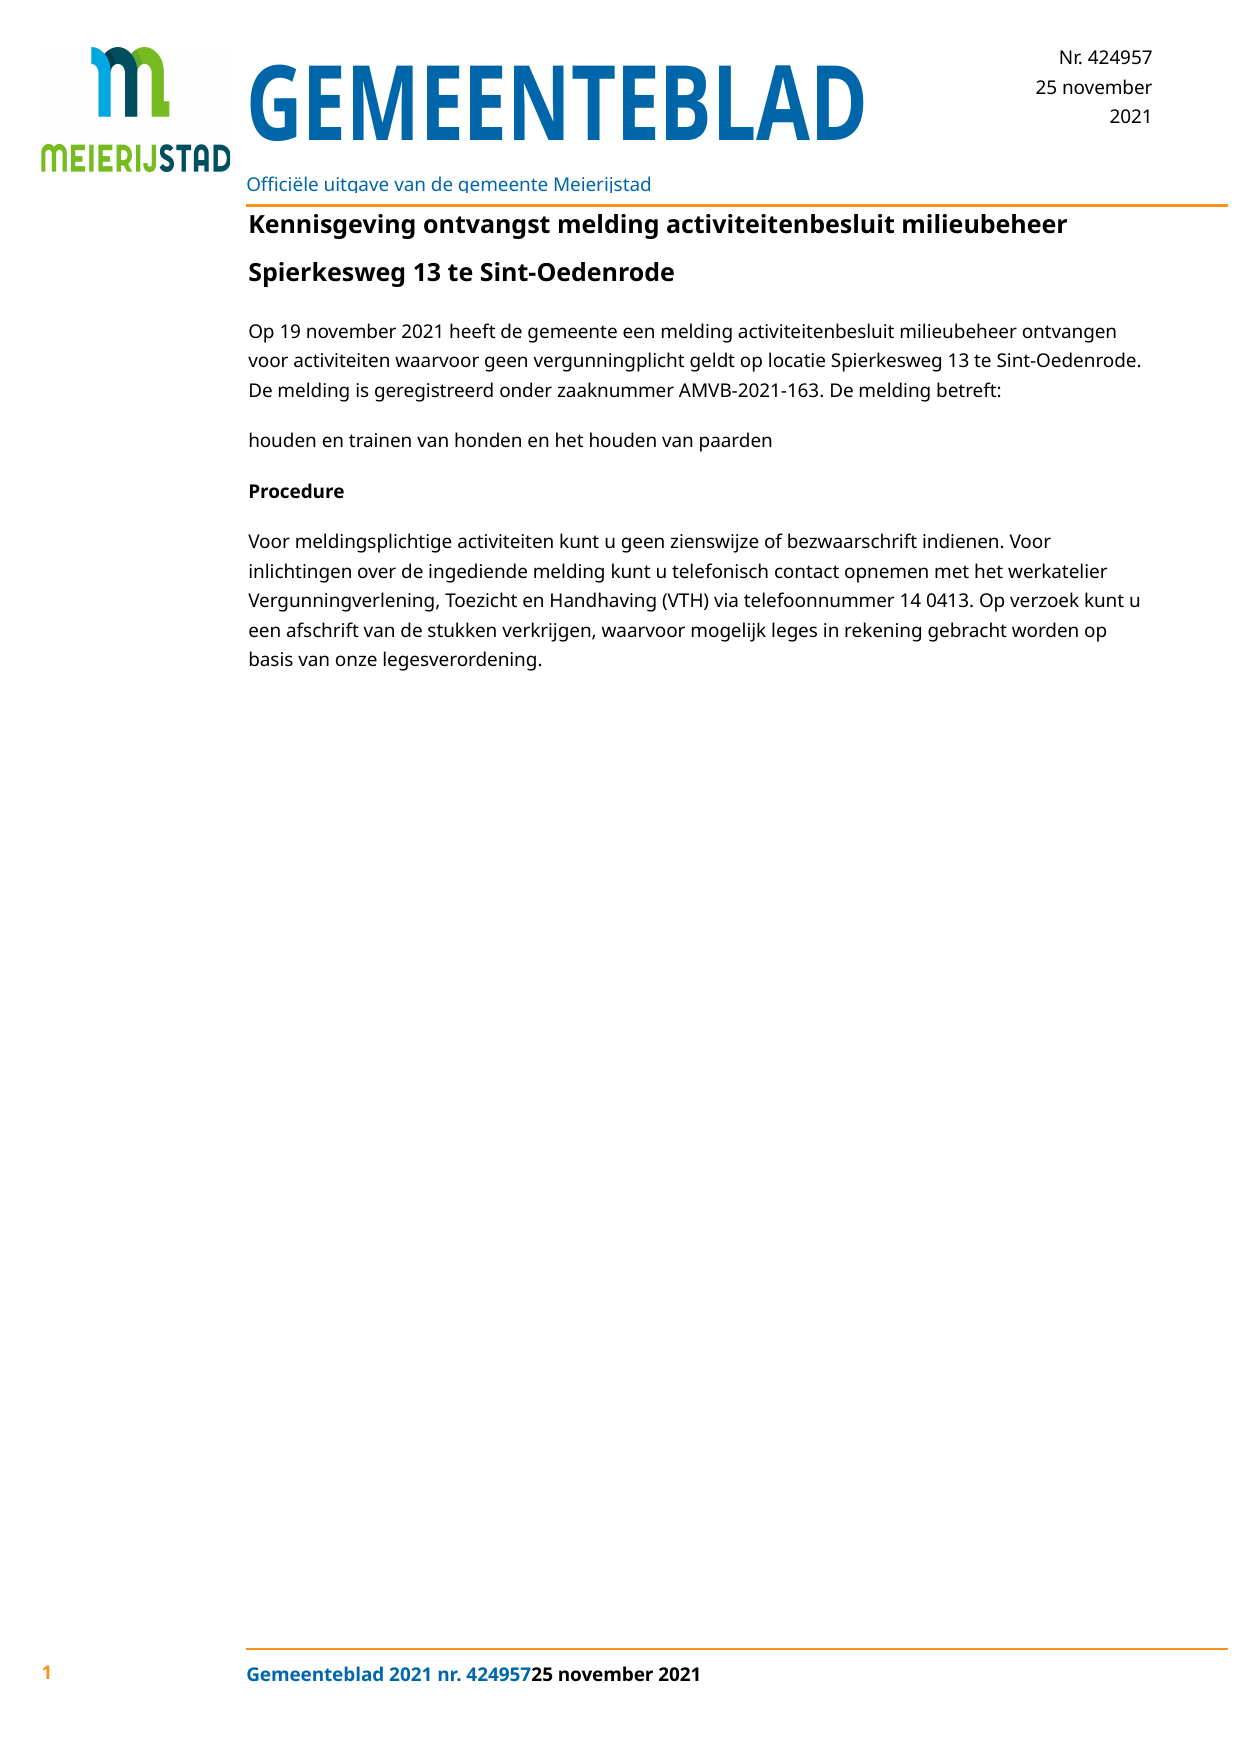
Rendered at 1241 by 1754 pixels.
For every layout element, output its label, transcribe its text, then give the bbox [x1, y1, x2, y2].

picture [41, 47, 231, 172]
text Kennisgeving ontvangst melding activiteitenbesluit milieubeheer Spierkesweg 13 te Sint-Oedenrode [248, 207, 1152, 288]
text Voor meldingsplichtige activiteiten kunt u geen zienswijze of bezwaarschrift indienen. Voor inlichtingen over de ingediende melding kunt u telefonisch contact opnemen met het werkatelier Vergunningverlening, Toezicht en Handhaving (VTH) via telefoonnummer 14 0413. Op verzoek kunt u een afschrift van de stukken verkrijgen, waarvoor mogelijk leges in rekening gebracht worden op basis van onze legesverordening. [248, 528, 1152, 672]
text houden en trainen van honden en het houden van paarden [248, 427, 1152, 453]
text Op 19 november 2021 heeft de gemeente een melding activiteitenbesluit milieubeheer ontvangen voor activiteiten waarvoor geen vergunningplicht geldt op locatie Spierkesweg 13 te Sint-Oedenrode. De melding is geregistreerd onder zaaknummer AMVB-2021-163. De melding betreft: [248, 318, 1152, 403]
text Procedure [248, 478, 1152, 504]
